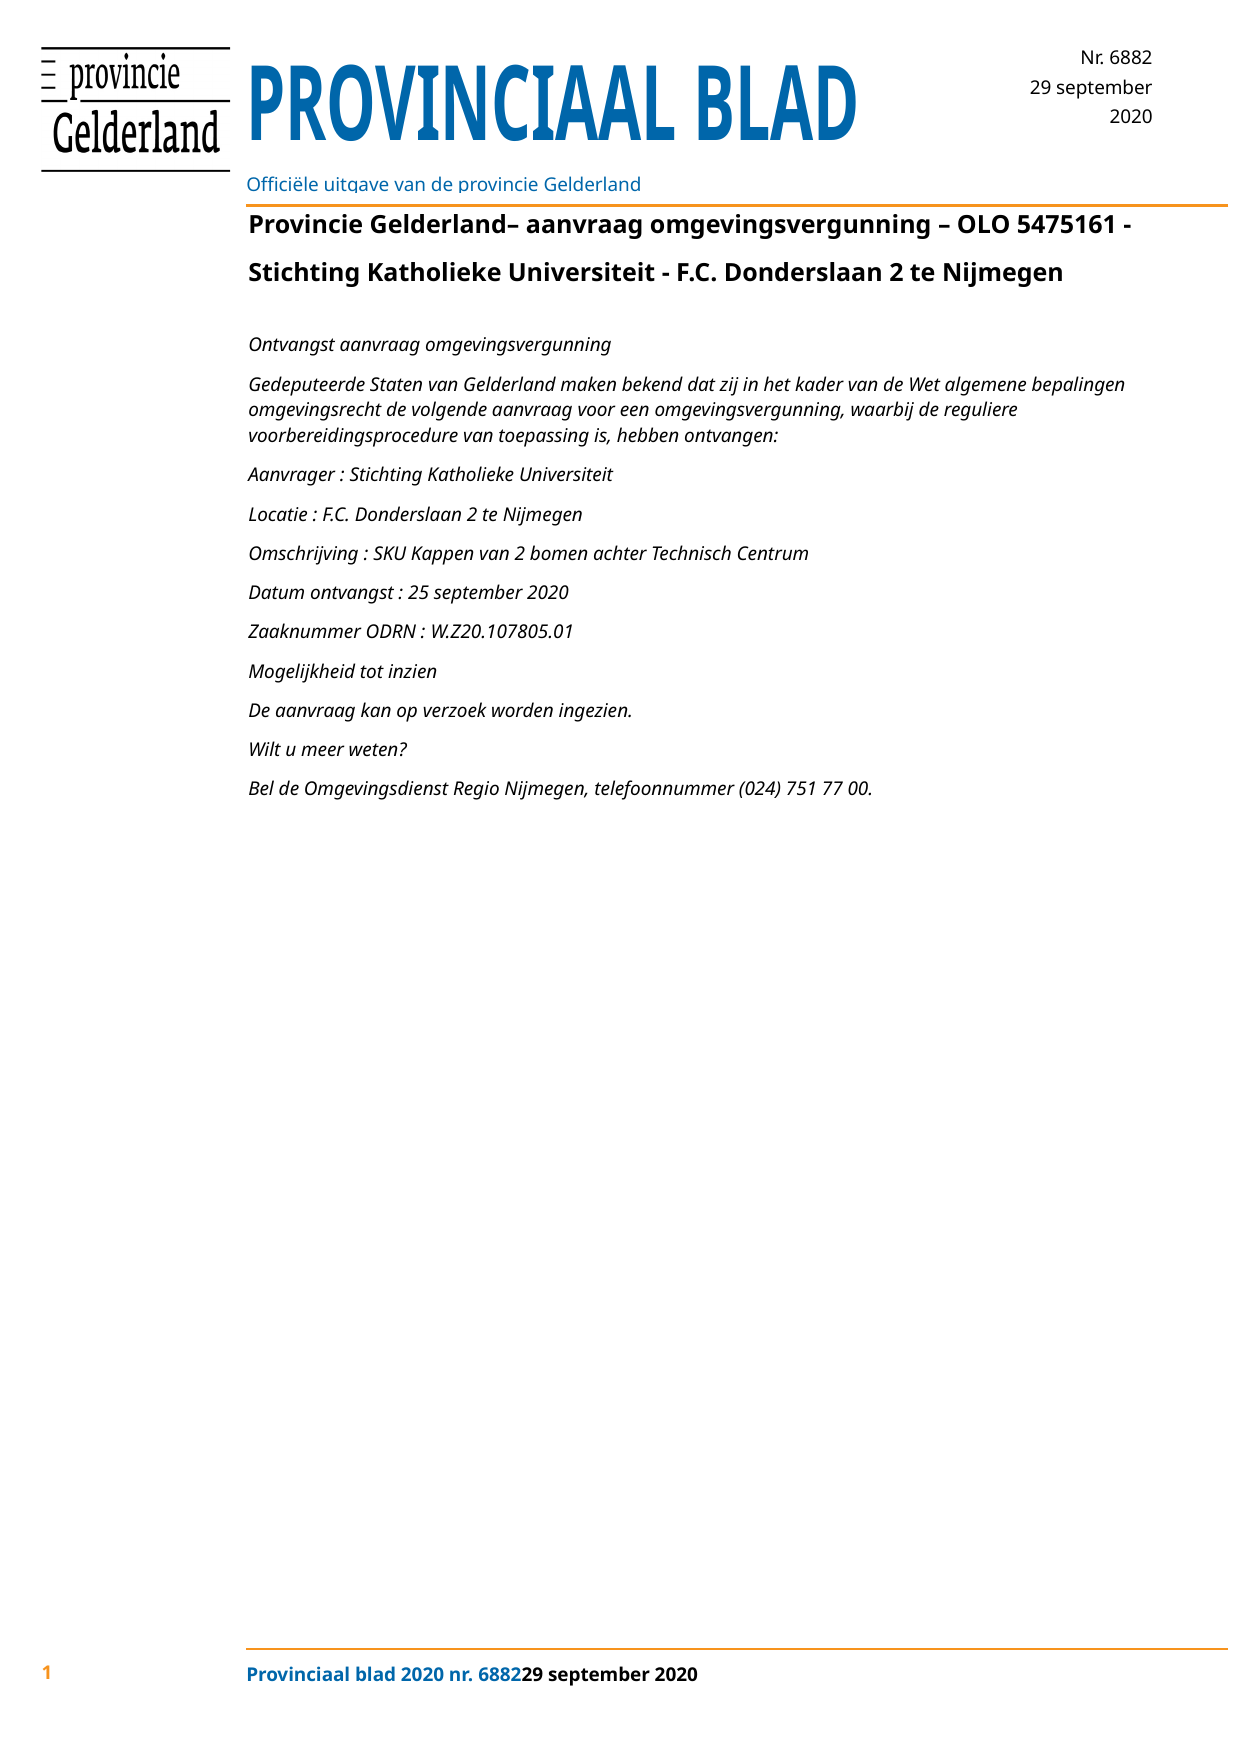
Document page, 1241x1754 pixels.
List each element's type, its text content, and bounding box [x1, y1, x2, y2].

text De aanvraag kan op verzoek worden ingezien. [248, 697, 1152, 723]
text Wilt u meer weten? [248, 736, 1152, 762]
text Ontvangst aanvraag omgevingsvergunning [248, 331, 1152, 357]
text Gedeputeerde Staten van Gelderland maken bekend dat zij in het kader van de Wet algemene bepalingen omgevingsrecht de volgende aanvraag voor een omgevingsvergunning, waarbij de reguliere voorbereidingsprocedure van toepassing is, hebben ontvangen: [248, 371, 1152, 448]
text Omschrijving : SKU Kappen van 2 bomen achter Technisch Centrum [248, 540, 1152, 566]
text Aanvrager : Stichting Katholieke Universiteit [248, 461, 1152, 487]
text Provincie Gelderland– aanvraag omgevingsvergunning – OLO 5475161 - Stichting Katholieke Universiteit - F.C. Donderslaan 2 te Nijmegen [248, 207, 1152, 288]
text Datum ontvangst : 25 september 2020 [248, 579, 1152, 605]
text Locatie : F.C. Donderslaan 2 te Nijmegen [248, 501, 1152, 526]
text Zaaknummer ODRN : W.Z20.107805.01 [248, 618, 1152, 644]
text Mogelijkheid tot inzien [248, 658, 1152, 683]
picture [41, 47, 231, 172]
text Bel de Omgevingsdienst Regio Nijmegen, telefoonnummer (024) 751 77 00. [248, 776, 1152, 801]
